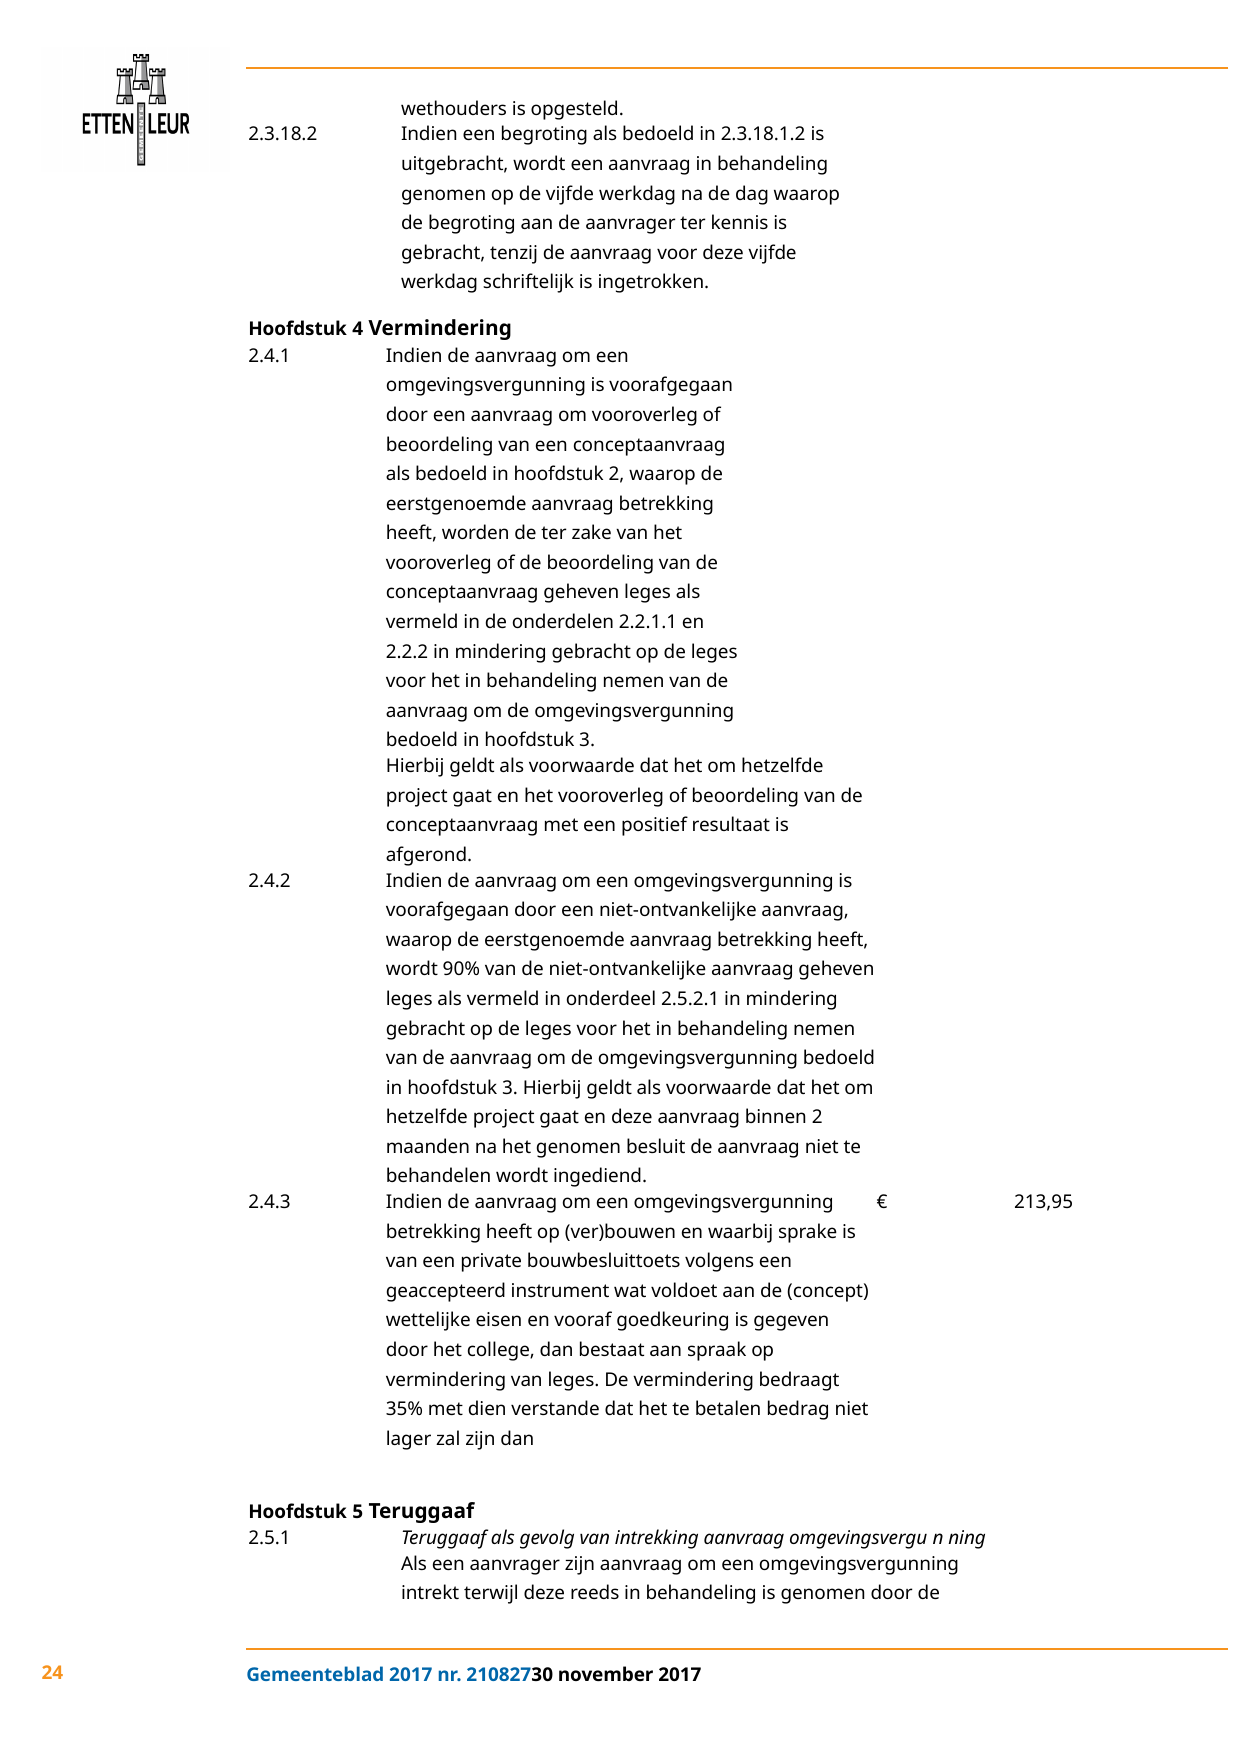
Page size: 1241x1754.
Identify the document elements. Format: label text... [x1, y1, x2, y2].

table_header [876, 342, 1014, 752]
table_header 2.4.1 [248, 342, 386, 752]
table_cell € [876, 1188, 1014, 1451]
table_cell [999, 121, 1152, 294]
table_header Teruggaaf als gevolg van intrekking aanvraag omgevingsvergu n ning [401, 1524, 999, 1550]
table_cell Indien de aanvraag om een omgevingsvergunning betrekking heeft op (ver)bouwen en waarbij sprake is van een private bouwbesluittoets volgens een geaccepteerd instrument wat voldoet aan de (concept) wettelijke eisen en vooraf goedkeuring is gegeven door het college, dan bestaat aan spraak op vermindering van leges. De vermindering bedraagt 35% met dien verstande dat het te betalen bedrag niet lager zal zijn dan [386, 1188, 876, 1451]
table_cell [248, 95, 401, 121]
table_header [739, 342, 876, 752]
table_cell [248, 1451, 386, 1476]
text Hoofdstuk 5 Teruggaaf [248, 1496, 1152, 1524]
table_cell 2.3.18.2 [248, 121, 401, 294]
text Hoofdstuk 4 Vermindering [248, 313, 1152, 342]
table_cell 2.4.3 [248, 1188, 386, 1451]
table_header Indien de aanvraag om een omgevingsvergunning is voorafgegaan door een aanvraag om vooroverleg of beoordeling van een conceptaanvraag als bedoeld in hoofdstuk 2, waarop de eerstgenoemde aanvraag betrekking heeft, worden de ter zake van het vooroverleg of de beoordeling van de conceptaanvraag geheven leges als vermeld in de onderdelen 2.2.1.1 en 2.2.2 in mindering gebracht op de leges voor het in behandeling nemen van de aanvraag om de omgevingsvergunning bedoeld in hoofdstuk 3. [386, 342, 739, 752]
table_cell [999, 95, 1152, 121]
table_cell 2.4.2 [248, 867, 386, 1188]
table_cell [248, 752, 386, 867]
picture [41, 47, 231, 172]
table_cell Indien een begroting als bedoeld in 2.3.18.1.2 is uitgebracht, wordt een aanvraag in behandeling genomen op de vijfde werkdag na de dag waarop de begroting aan de aanvrager ter kennis is gebracht, tenzij de aanvraag voor deze vijfde werkdag schriftelijk is ingetrokken. [401, 121, 846, 294]
table_cell [876, 867, 1014, 1188]
table_header [999, 1524, 1152, 1550]
table_cell Als een aanvrager zijn aanvraag om een omgevingsvergunning intrekt terwijl deze reeds in behandeling is genomen door de [401, 1550, 999, 1605]
table_cell [846, 121, 999, 294]
table_cell [248, 1550, 401, 1605]
table_cell 213,95 [1014, 1188, 1152, 1451]
table_header 2.5.1 [248, 1524, 401, 1550]
table_cell Indien de aanvraag om een omgevingsvergunning is voorafgegaan door een niet-ontvankelijke aanvraag, waarop de eerstgenoemde aanvraag betrekking heeft, wordt 90% van de niet-ontvankelijke aanvraag geheven leges als vermeld in onderdeel 2.5.2.1 in mindering gebracht op de leges voor het in behandeling nemen van de aanvraag om de omgevingsvergunning bedoeld in hoofdstuk 3. Hierbij geldt als voorwaarde dat het om hetzelfde project gaat en deze aanvraag binnen 2 maanden na het genomen besluit de aanvraag niet te behandelen wordt ingediend. [386, 867, 876, 1188]
table_cell [876, 752, 1014, 867]
table_cell [876, 1451, 1014, 1476]
table_cell [386, 1451, 876, 1476]
table_cell wethouders is opgesteld. [401, 95, 846, 121]
table_cell [999, 1550, 1152, 1605]
table_cell Hierbij geldt als voorwaarde dat het om hetzelfde project gaat en het vooroverleg of beoordeling van de conceptaanvraag met een positief resultaat is afgerond. [386, 752, 876, 867]
table_cell [846, 95, 999, 121]
